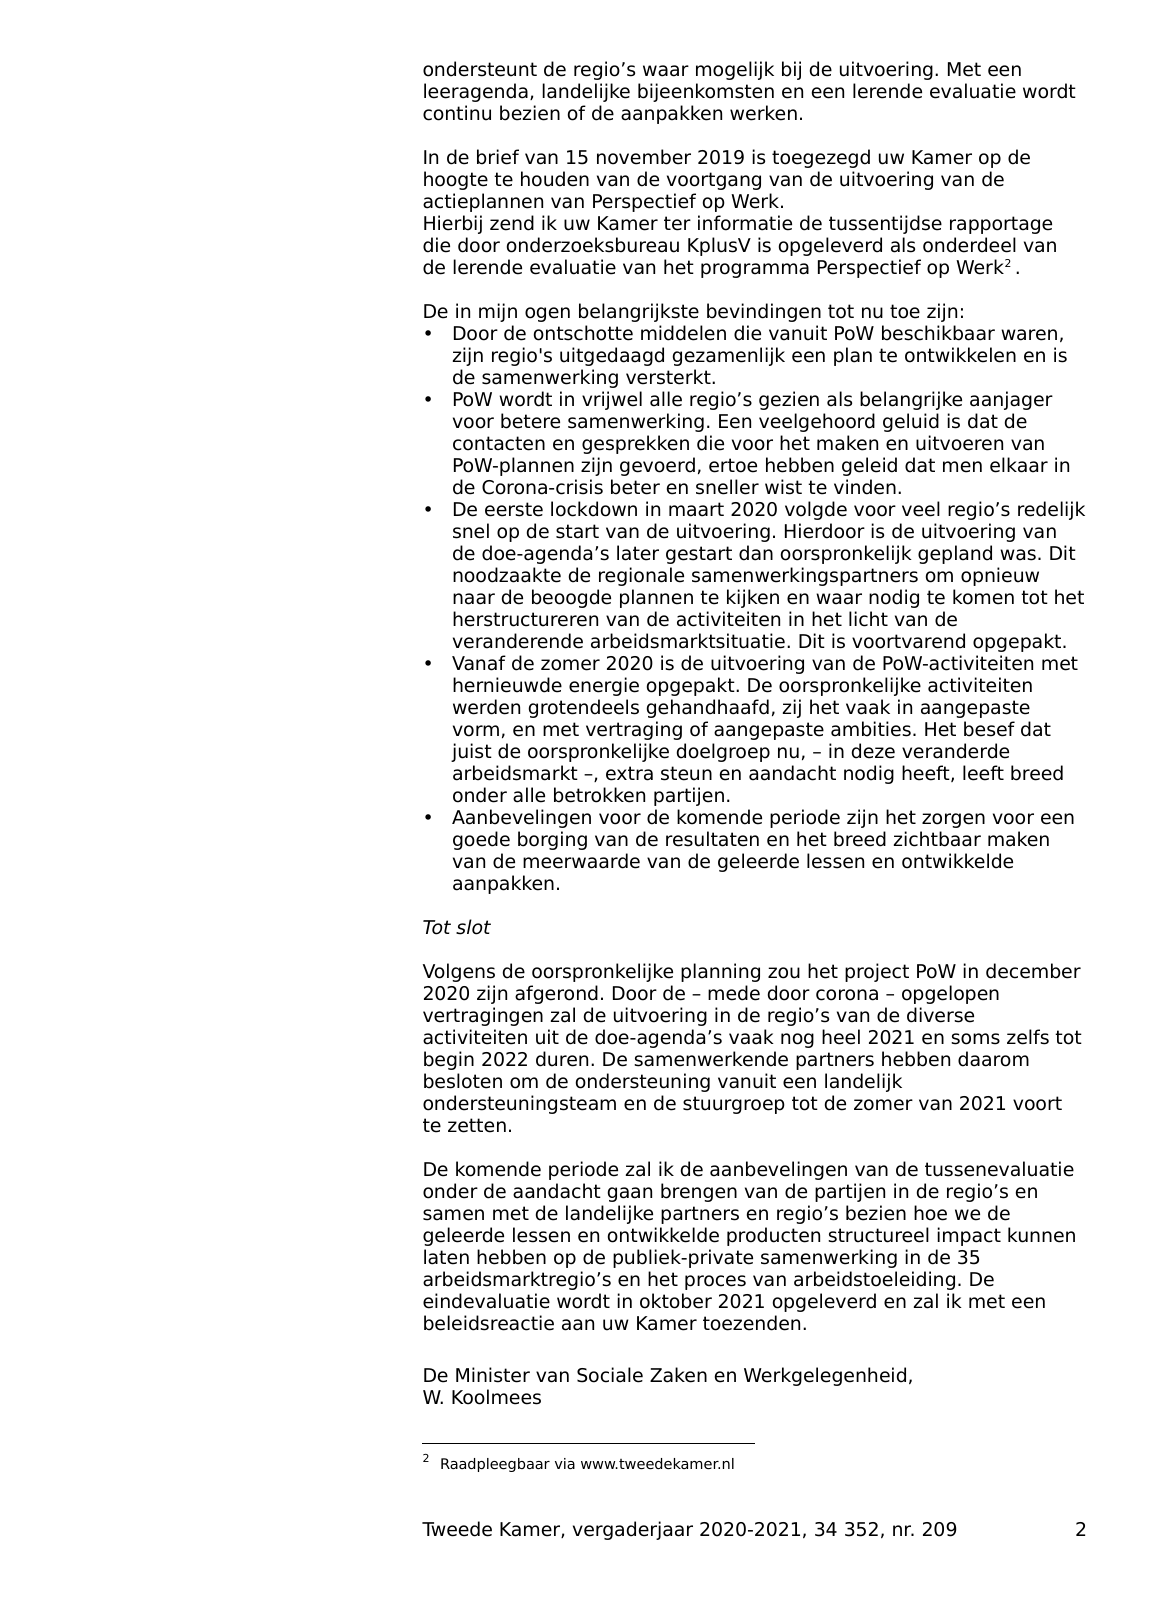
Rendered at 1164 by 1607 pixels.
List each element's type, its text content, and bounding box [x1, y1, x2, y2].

text De komende periode zal ik de aanbevelingen van de tussenevaluatie onder de aandacht gaan brengen van de partijen in de regio’s en samen met de landelijke partners en regio’s bezien hoe we de geleerde lessen en ontwikkelde producten structureel impact kunnen laten hebben op de publiek-private samenwerking in de 35 arbeidsmarktregio’s en het proces van arbeidstoeleiding. De eindevaluatie wordt in oktober 2021 opgeleverd en zal ik met een beleidsreactie aan uw Kamer toezenden. [422, 1159, 1087, 1335]
text ondersteunt de regio’s waar mogelijk bij de uitvoering. Met een leeragenda, landelijke bijeenkomsten en een lerende evaluatie wordt continu bezien of de aanpakken werken. [422, 59, 1087, 125]
text • Vanaf de zomer 2020 is de uitvoering van de PoW-activiteiten met hernieuwde energie opgepakt. De oorspronkelijke activiteiten werden grotendeels gehandhaafd, zij het vaak in aangepaste vorm, en met vertraging of aangepaste ambities. Het besef dat juist de oorspronkelijke doelgroep nu, – in deze veranderde arbeidsmarkt –, extra steun en aandacht nodig heeft, leeft breed onder alle betrokken partijen. [422, 653, 1087, 807]
text • Door de ontschotte middelen die vanuit PoW beschikbaar waren, zijn regio's uitgedaagd gezamenlijk een plan te ontwikkelen en is de samenwerking versterkt. [422, 323, 1087, 389]
text Raadpleegbaar via www.tweedekamer.nl [422, 1452, 1087, 1474]
subtitle Tot slot [422, 917, 1087, 939]
text Hierbij zend ik uw Kamer ter informatie de tussentijdse rapportage die door onderzoeksbureau KplusV is opgeleverd als onderdeel van de lerende evaluatie van het programma Perspectief op Werk. [422, 213, 1087, 279]
text • De eerste lockdown in maart 2020 volgde voor veel regio’s redelijk snel op de start van de uitvoering. Hierdoor is de uitvoering van de doe-agenda’s later gestart dan oorspronkelijk gepland was. Dit noodzaakte de regionale samenwerkingspartners om opnieuw naar de beoogde plannen te kijken en waar nodig te komen tot het herstructureren van de activiteiten in het licht van de veranderende arbeidsmarktsituatie. Dit is voortvarend opgepakt. [422, 499, 1087, 653]
text Volgens de oorspronkelijke planning zou het project PoW in december 2020 zijn afgerond. Door de – mede door corona – opgelopen vertragingen zal de uitvoering in de regio’s van de diverse activiteiten uit de doe-agenda’s vaak nog heel 2021 en soms zelfs tot begin 2022 duren. De samenwerkende partners hebben daarom besloten om de ondersteuning vanuit een landelijk ondersteuningsteam en de stuurgroep tot de zomer van 2021 voort te zetten. [422, 961, 1087, 1137]
text • PoW wordt in vrijwel alle regio’s gezien als belangrijke aanjager voor betere samenwerking. Een veelgehoord geluid is dat de contacten en gesprekken die voor het maken en uitvoeren van PoW-plannen zijn gevoerd, ertoe hebben geleid dat men elkaar in de Corona-crisis beter en sneller wist te vinden. [422, 389, 1087, 499]
text • Aanbevelingen voor de komende periode zijn het zorgen voor een goede borging van de resultaten en het breed zichtbaar maken van de meerwaarde van de geleerde lessen en ontwikkelde aanpakken. [422, 807, 1087, 895]
text De Minister van Sociale Zaken en Werkgelegenheid, W. Koolmees [422, 1365, 1087, 1409]
text De in mijn ogen belangrijkste bevindingen tot nu toe zijn: [422, 301, 1087, 323]
text In de brief van 15 november 2019 is toegezegd uw Kamer op de hoogte te houden van de voortgang van de uitvoering van de actieplannen van Perspectief op Werk. [422, 147, 1087, 213]
